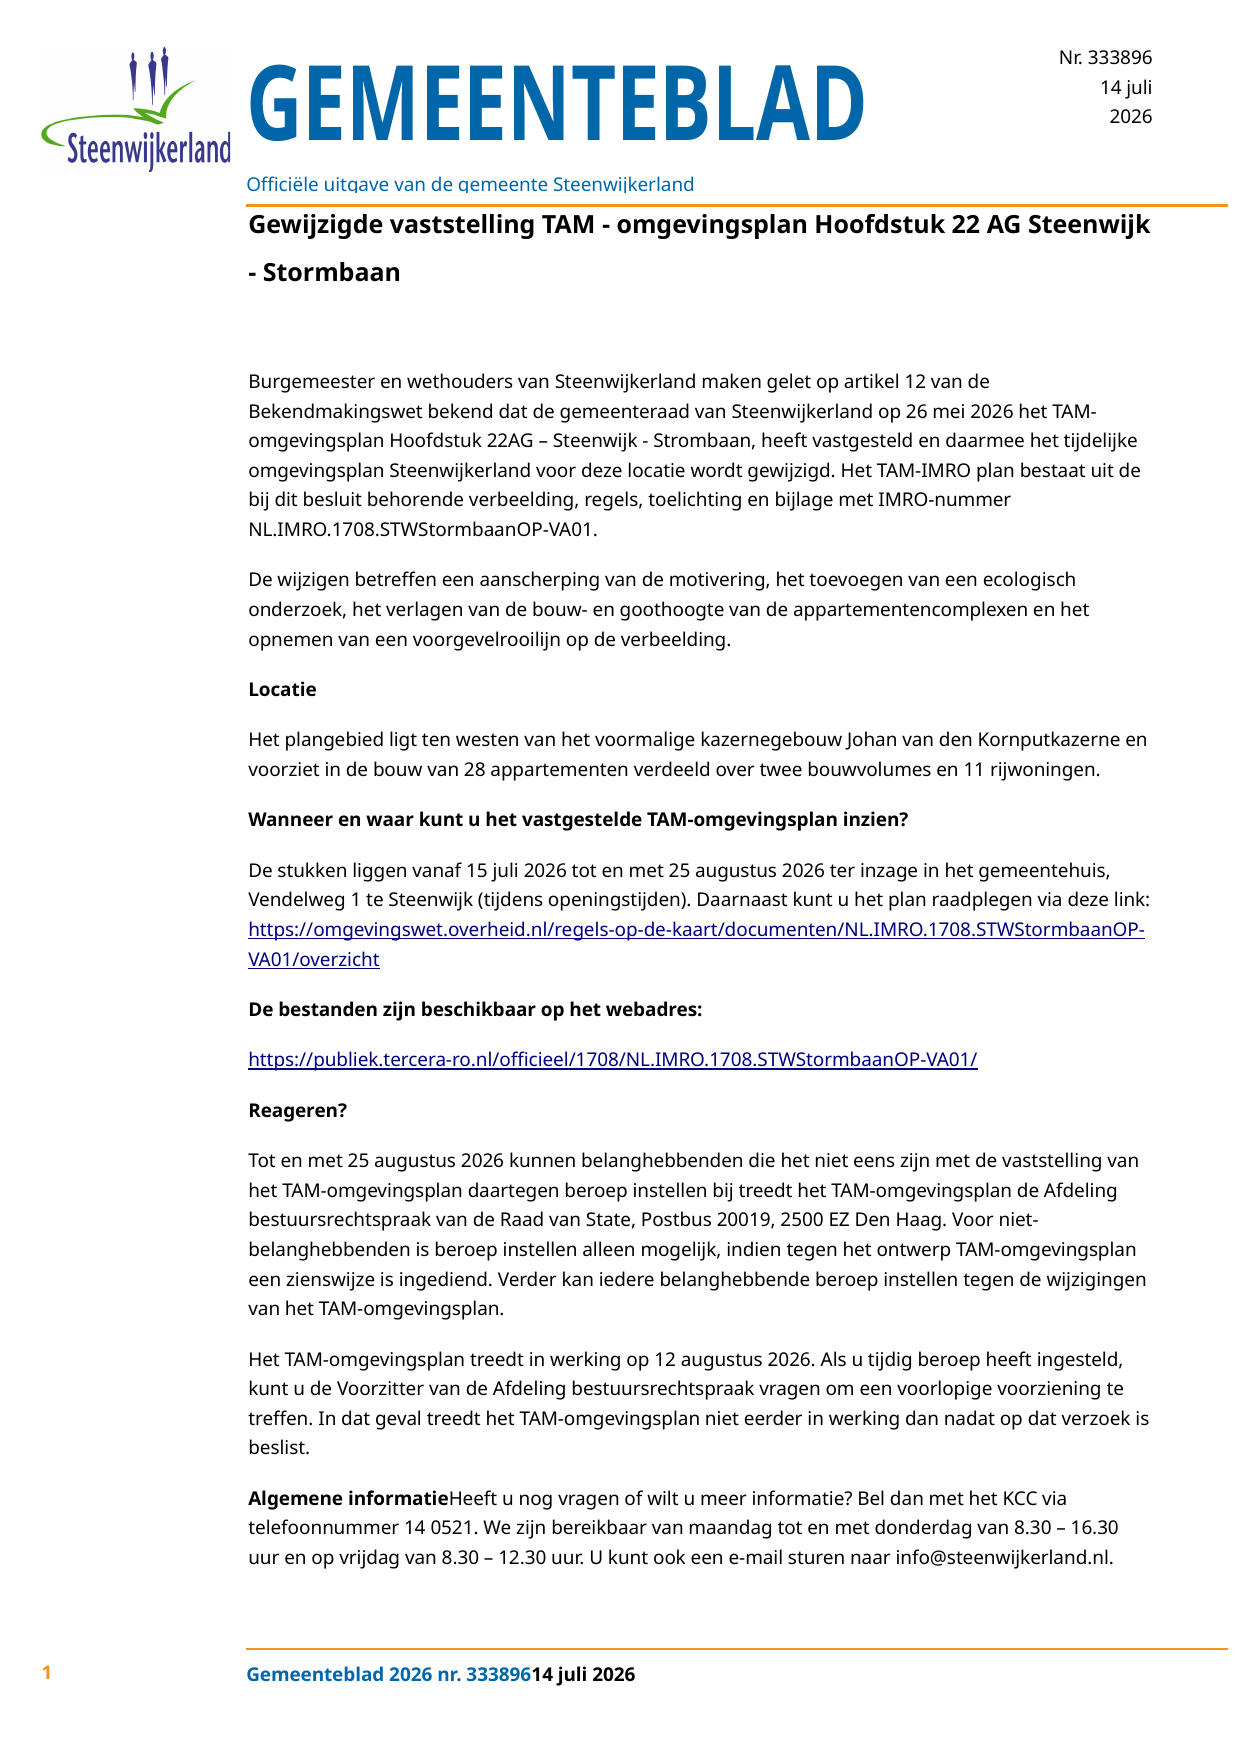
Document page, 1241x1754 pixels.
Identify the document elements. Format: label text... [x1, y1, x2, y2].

text Burgemeester en wethouders van Steenwijkerland maken gelet op artikel 12 van de Bekendmakingswet bekend dat de gemeenteraad van Steenwijkerland op 26 mei 2026 het TAM-omgevingsplan Hoofdstuk 22AG – Steenwijk - Strombaan, heeft vastgesteld en daarmee het tijdelijke omgevingsplan Steenwijkerland voor deze locatie wordt gewijzigd. Het TAM-IMRO plan bestaat uit de bij dit besluit behorende verbeelding, regels, toelichting en bijlage met IMRO-nummer NL.IMRO.1708.STWStormbaanOP-VA01. [248, 368, 1152, 542]
text De wijzigen betreffen een aanscherping van de motivering, het toevoegen van een ecologisch onderzoek, het verlagen van de bouw- en goothoogte van de appartementencomplexen en het opnemen van een voorgevelrooilijn op de verbeelding. [248, 567, 1152, 652]
text https://publiek.tercera-ro.nl/officieel/1708/NL.IMRO.1708.STWStormbaanOP-VA01/ [248, 1047, 1152, 1072]
text Tot en met 25 augustus 2026 kunnen belanghebbenden die het niet eens zijn met de vaststelling van het TAM-omgevingsplan daartegen beroep instellen bij treedt het TAM-omgevingsplan de Afdeling bestuursrechtspraak van de Raad van State, Postbus 20019, 2500 EZ Den Haag. Voor niet-belanghebbenden is beroep instellen alleen mogelijk, indien tegen het ontwerp TAM-omgevingsplan een zienswijze is ingediend. Verder kan iedere belanghebbende beroep instellen tegen de wijzigingen van het TAM-omgevingsplan. [248, 1147, 1152, 1321]
picture [41, 47, 231, 172]
text Gewijzigde vaststelling TAM - omgevingsplan Hoofdstuk 22 AG Steenwijk - Stormbaan [248, 207, 1152, 288]
text Het plangebied ligt ten westen van het voormalige kazernegebouw Johan van den Kornputkazerne en voorziet in de bouw van 28 appartementen verdeeld over twee bouwvolumes en 11 rijwoningen. [248, 727, 1152, 782]
text De stukken liggen vanaf 15 juli 2026 tot en met 25 augustus 2026 ter inzage in het gemeentehuis, Vendelweg 1 te Steenwijk (tijdens openingstijden). Daarnaast kunt u het plan raadplegen via deze link: https://omgevingswet.overheid.nl/regels-op-de-kaart/documenten/NL.IMRO.1708.STWStormbaanOP-VA01/overzicht [248, 857, 1152, 972]
text Algemene informatieHeeft u nog vragen of wilt u meer informatie? Bel dan met het KCC via telefoonnummer 14 0521. We zijn bereikbaar van maandag tot en met donderdag van 8.30 – 16.30 uur en op vrijdag van 8.30 – 12.30 uur. U kunt ook een e-mail sturen naar info@steenwijkerland.nl. [248, 1485, 1152, 1570]
text De bestanden zijn beschikbaar op het webadres: [248, 996, 1152, 1022]
text Het TAM-omgevingsplan treedt in werking op 12 augustus 2026. Als u tijdig beroep heeft ingesteld, kunt u de Voorzitter van de Afdeling bestuursrechtspraak vragen om een voorlopige voorziening te treffen. In dat geval treedt het TAM-omgevingsplan niet eerder in werking dan nadat op dat verzoek is beslist. [248, 1346, 1152, 1460]
text Locatie [248, 676, 1152, 702]
text Wanneer en waar kunt u het vastgestelde TAM-omgevingsplan inzien? [248, 807, 1152, 832]
text Reageren? [248, 1097, 1152, 1123]
